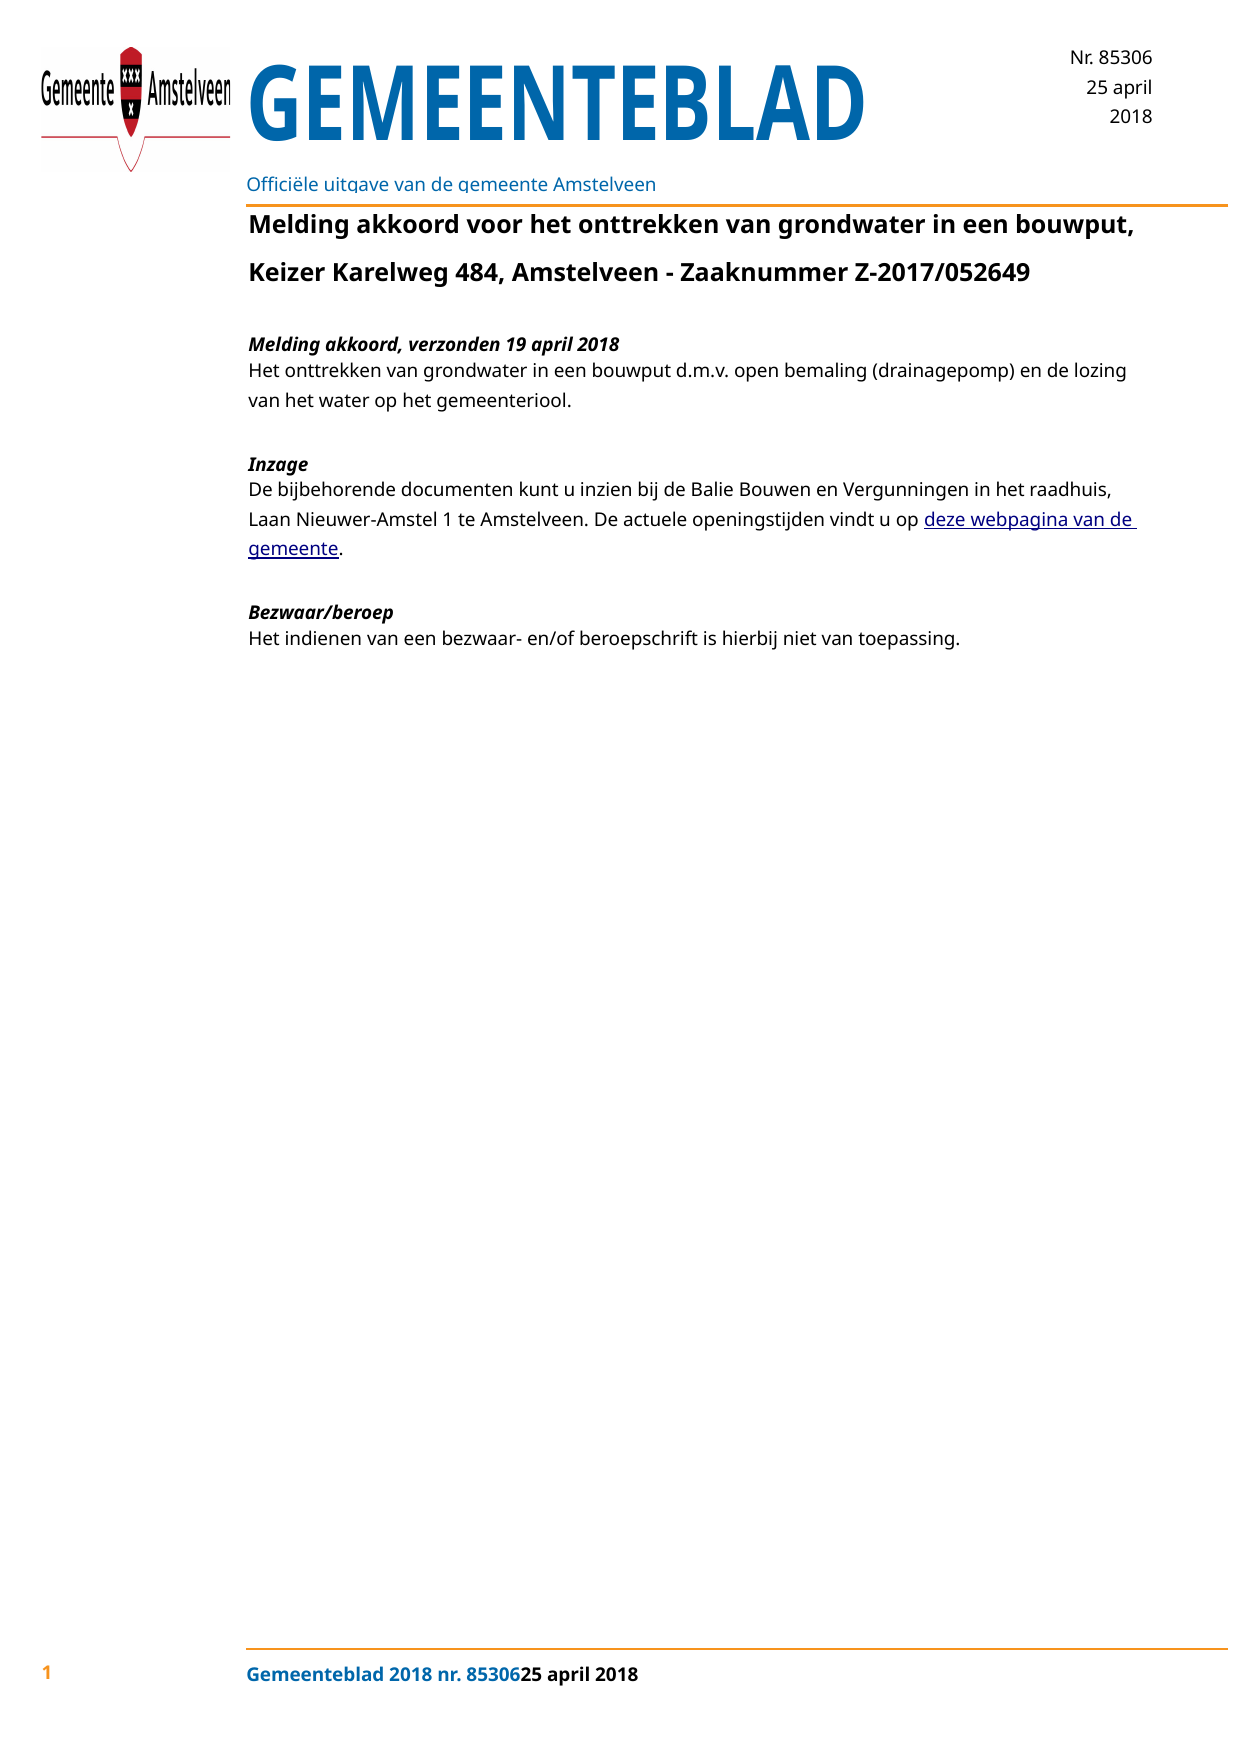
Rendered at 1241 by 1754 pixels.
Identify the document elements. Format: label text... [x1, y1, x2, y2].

picture [41, 47, 231, 172]
text Melding akkoord voor het onttrekken van grondwater in een bouwput, Keizer Karelweg 484, Amstelveen - Zaaknummer Z-2017/052649 [248, 207, 1152, 288]
text De bijbehorende documenten kunt u inzien bij de Balie Bouwen en Vergunningen in het raadhuis, Laan Nieuwer-Amstel 1 te Amstelveen. De actuele openingstijden vindt u op deze webpagina van de gemeente. [248, 476, 1152, 561]
text Bezwaar/beroep [248, 599, 1152, 625]
text Inzage [248, 451, 1152, 476]
text Het indienen van een bezwaar- en/of beroepschrift is hierbij niet van toepassing. [248, 625, 1152, 651]
text Het onttrekken van grondwater in een bouwput d.m.v. open bemaling (drainagepomp) en de lozing van het water op het gemeenteriool. [248, 357, 1152, 412]
text Melding akkoord, verzonden 19 april 2018 [248, 331, 1152, 357]
